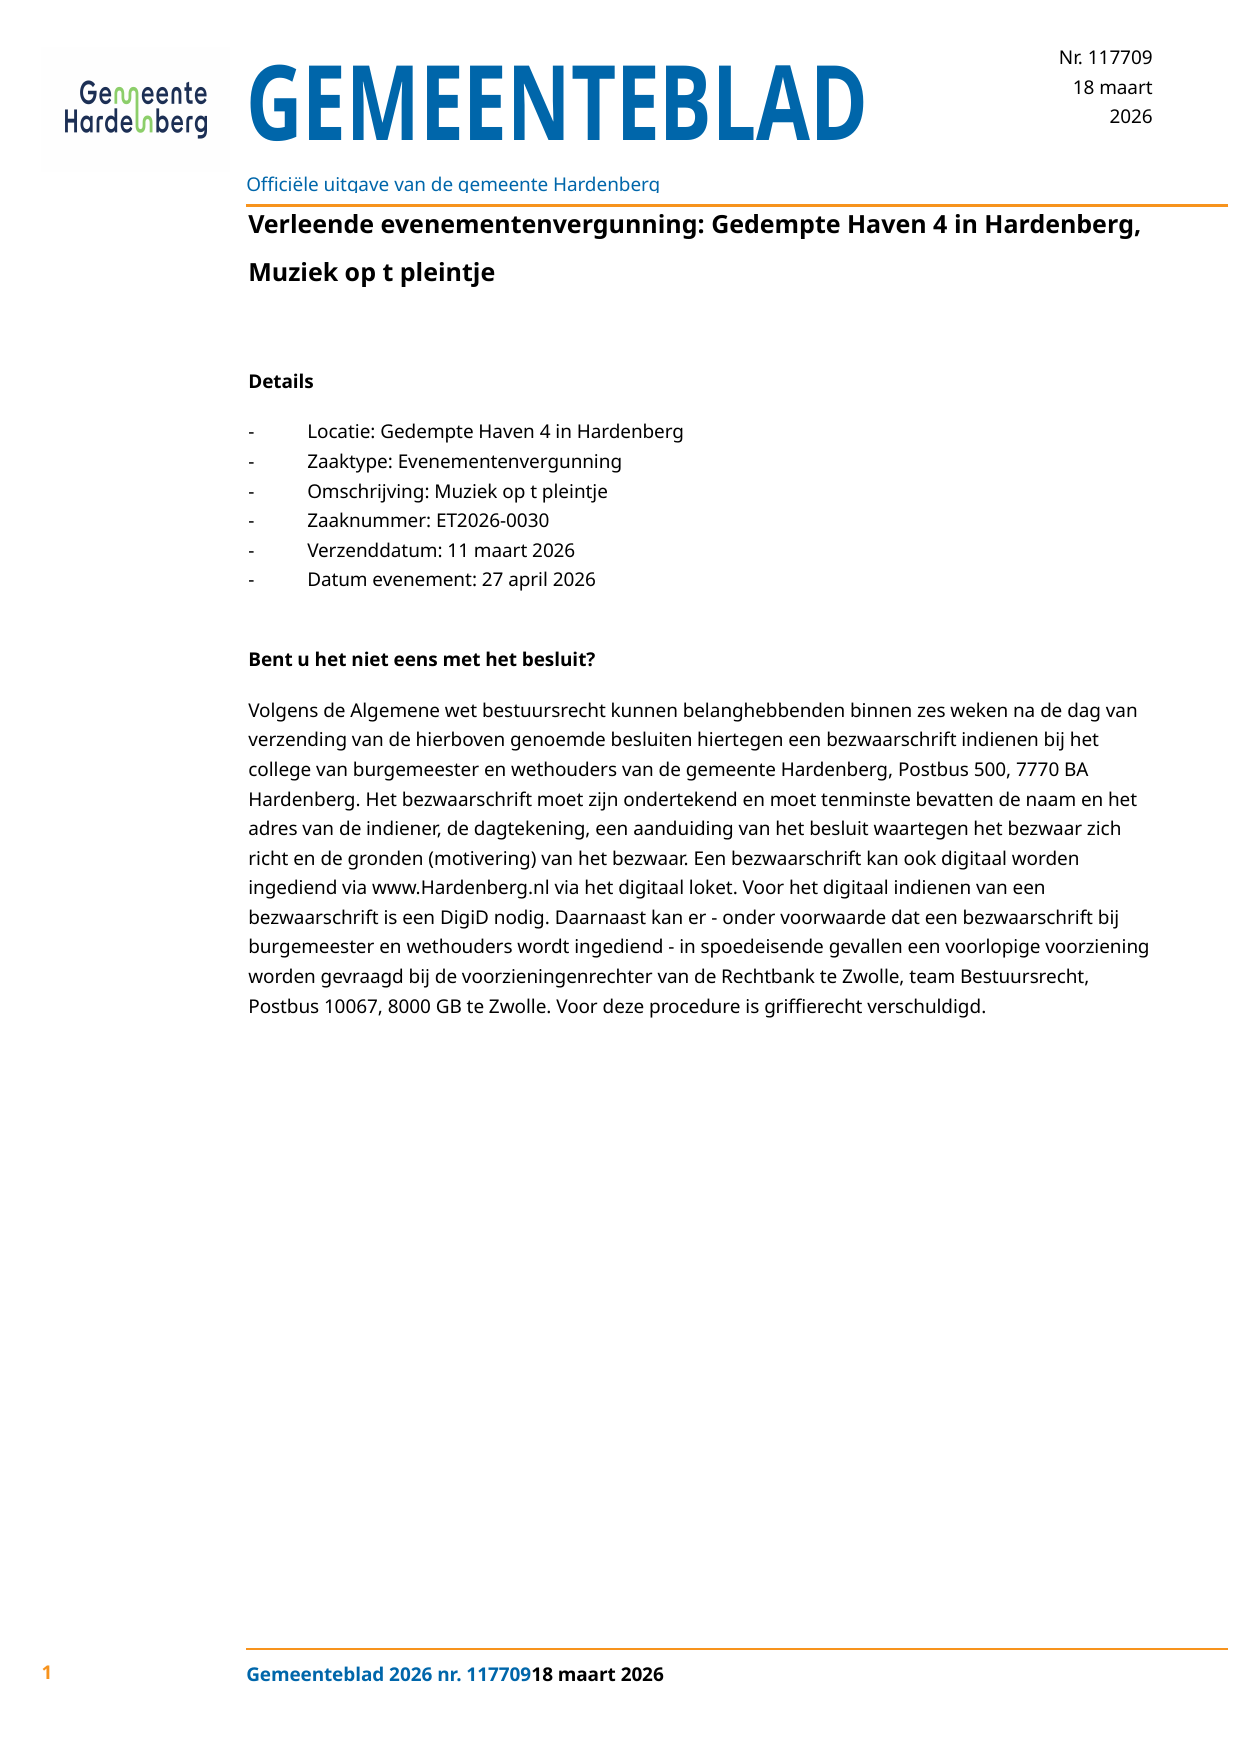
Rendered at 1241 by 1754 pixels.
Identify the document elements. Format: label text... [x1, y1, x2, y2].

text Verleende evenementenvergunning: Gedempte Haven 4 in Hardenberg, Muziek op t pleintje [248, 207, 1152, 288]
list Zaaknummer: ET2026-0030 [248, 507, 1152, 533]
list Verzenddatum: 11 maart 2026 [248, 537, 1152, 563]
list Datum evenement: 27 april 2026 [248, 567, 1152, 592]
picture [41, 47, 231, 172]
text Bent u het niet eens met het besluit? [248, 647, 1152, 672]
text Details [248, 368, 1152, 394]
text Volgens de Algemene wet bestuursrecht kunnen belanghebbenden binnen zes weken na de dag van verzending van de hierboven genoemde besluiten hiertegen een bezwaarschrift indienen bij het college van burgemeester en wethouders van de gemeente Hardenberg, Postbus 500, 7770 BA Hardenberg. Het bezwaarschrift moet zijn ondertekend en moet tenminste bevatten de naam en het adres van de indiener, de dagtekening, een aanduiding van het besluit waartegen het bezwaar zich richt en de gronden (motivering) van het bezwaar. Een bezwaarschrift kan ook digitaal worden ingediend via www.Hardenberg.nl via het digitaal loket. Voor het digitaal indienen van een bezwaarschrift is een DigiD nodig. Daarnaast kan er - onder voorwaarde dat een bezwaarschrift bij burgemeester en wethouders wordt ingediend - in spoedeisende gevallen een voorlopige voorziening worden gevraagd bij de voorzieningenrechter van de Rechtbank te Zwolle, team Bestuursrecht, Postbus 10067, 8000 GB te Zwolle. Voor deze procedure is griffierecht verschuldigd. [248, 697, 1152, 1019]
list Zaaktype: Evenementenvergunning [248, 448, 1152, 474]
list Omschrijving: Muziek op t pleintje [248, 478, 1152, 504]
list Locatie: Gedempte Haven 4 in Hardenberg [248, 419, 1152, 444]
